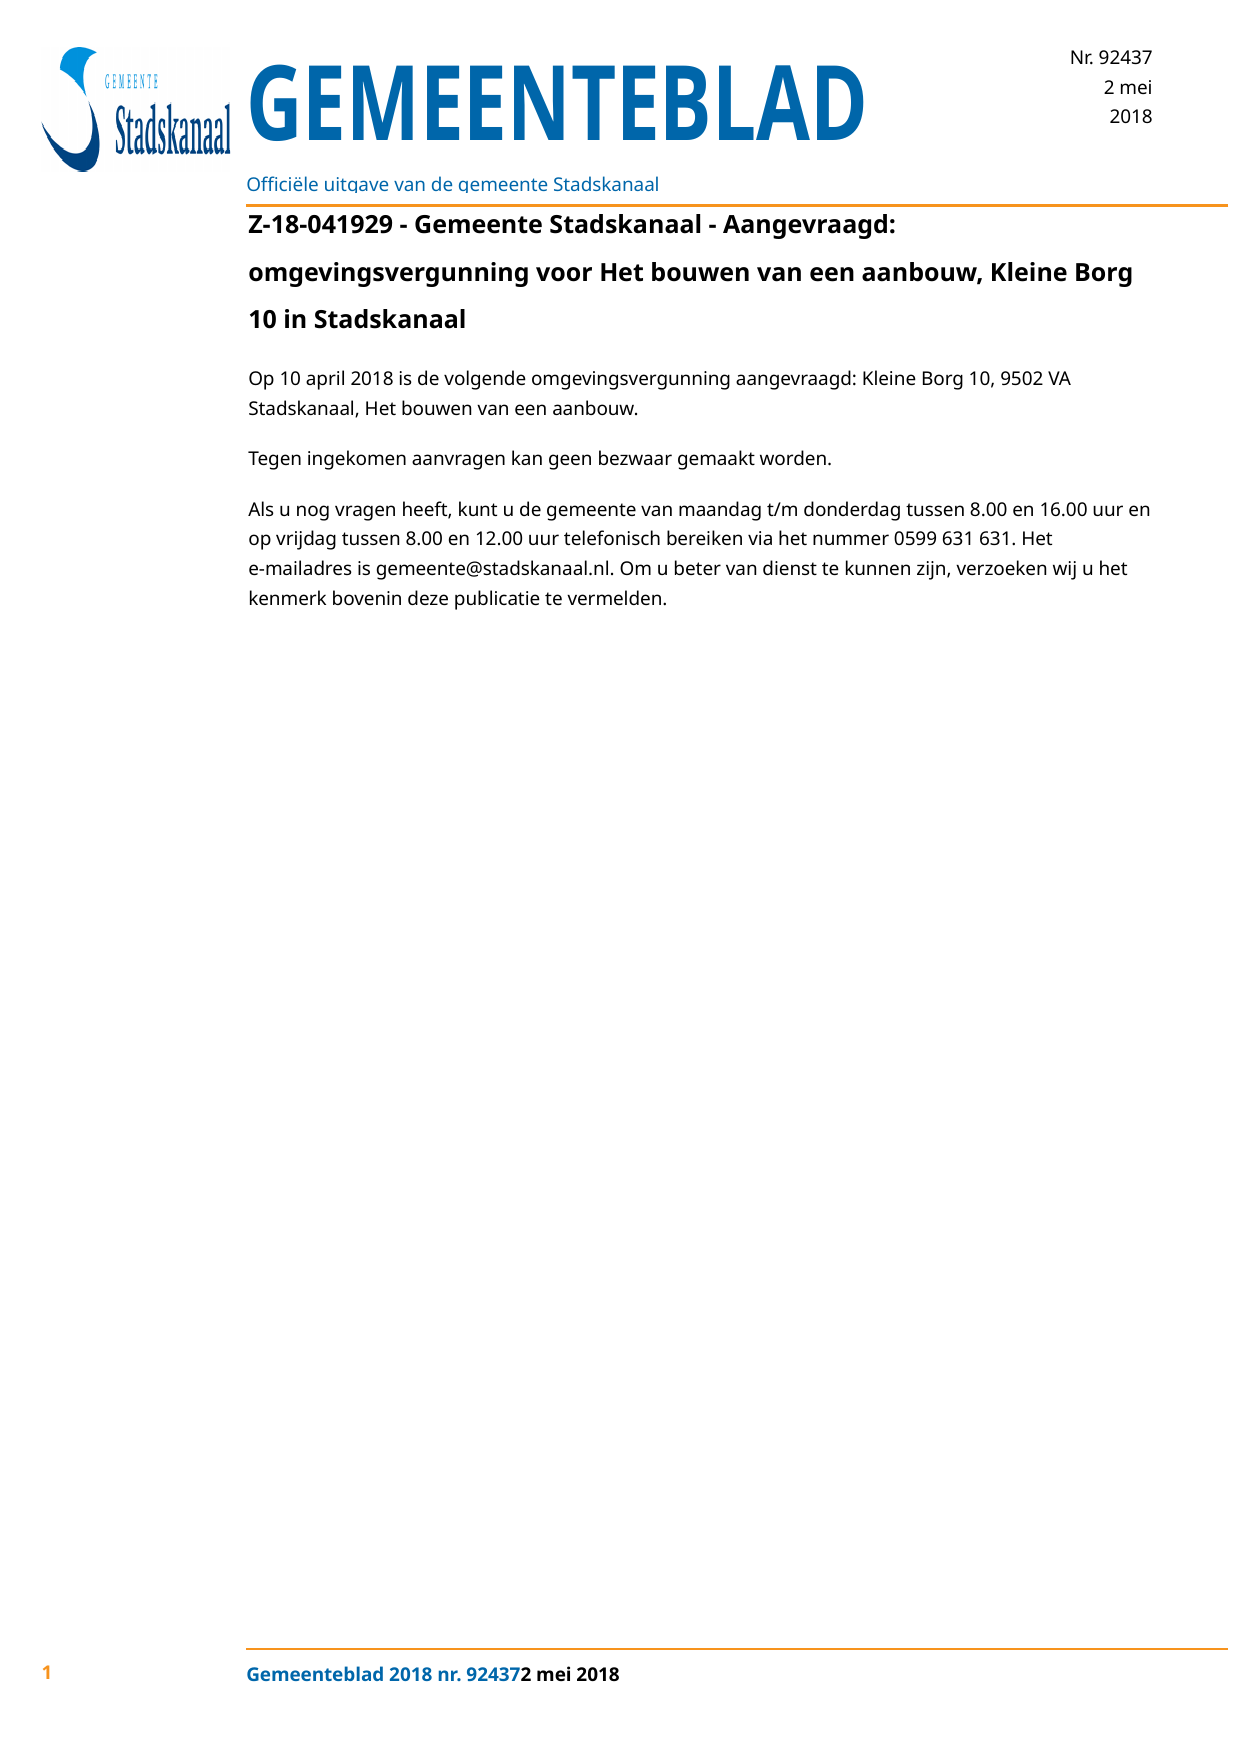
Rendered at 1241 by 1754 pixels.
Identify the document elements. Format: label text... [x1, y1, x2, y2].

picture [41, 47, 231, 172]
text Z-18-041929 - Gemeente Stadskanaal - Aangevraagd: omgevingsvergunning voor Het bouwen van een aanbouw, Kleine Borg 10 in Stadskanaal [248, 207, 1152, 336]
text Als u nog vragen heeft, kunt u de gemeente van maandag t/m donderdag tussen 8.00 en 16.00 uur en op vrijdag tussen 8.00 en 12.00 uur telefonisch bereiken via het nummer 0599 631 631. Het e‑mailadres is gemeente@stadskanaal.nl. Om u beter van dienst te kunnen zijn, verzoeken wij u het kenmerk bovenin deze publicatie te vermelden. [248, 496, 1152, 610]
text Tegen ingekomen aanvragen kan geen bezwaar gemaakt worden. [248, 446, 1152, 471]
text Op 10 april 2018 is de volgende omgevingsvergunning aangevraagd: Kleine Borg 10, 9502 VA Stadskanaal, Het bouwen van een aanbouw. [248, 366, 1152, 421]
